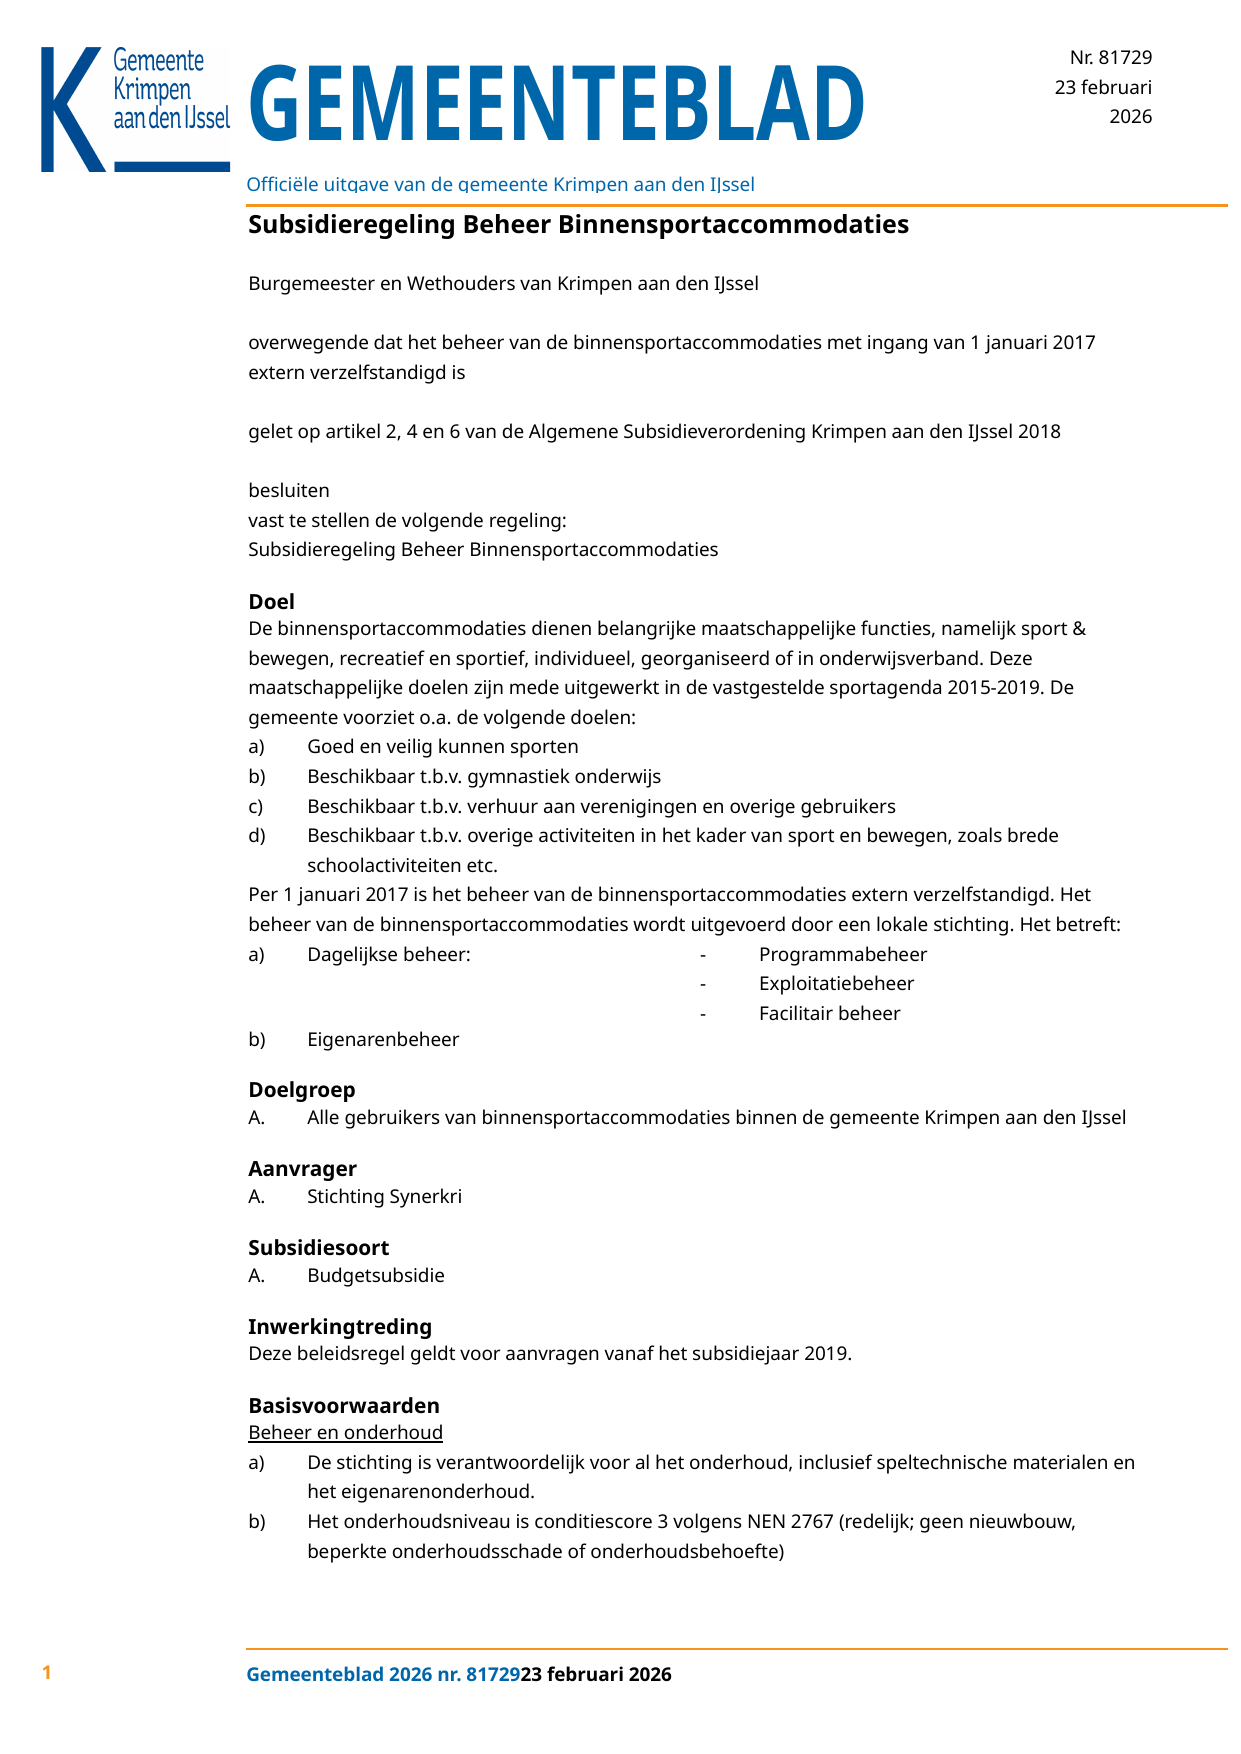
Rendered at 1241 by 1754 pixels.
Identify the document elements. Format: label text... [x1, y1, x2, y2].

text vast te stellen de volgende regeling: [248, 507, 1152, 533]
table_cell [700, 1026, 1152, 1052]
text De binnensportaccommodaties dienen belangrijke maatschappelijke functies, namelijk sport & bewegen, recreatief en sportief, individueel, georganiseerd of in onderwijsverband. Deze maatschappelijke doelen zijn mede uitgewerkt in de vastgestelde sportagenda 2015-2019. De gemeente voorziet o.a. de volgende doelen: [248, 615, 1152, 730]
text Subsidiesoort [248, 1233, 1152, 1262]
text Doel [248, 587, 1152, 615]
list Beschikbaar t.b.v. verhuur aan verenigingen en overige gebruikers [248, 793, 1152, 819]
text Basisvoorwaarden [248, 1391, 1152, 1419]
list Stichting Synerkri [248, 1183, 1152, 1209]
list De stichting is verantwoordelijk voor al het onderhoud, inclusief speltechnische materialen en het eigenarenonderhoud. [248, 1449, 1152, 1504]
list Goed en veilig kunnen sporten [248, 734, 1152, 759]
list Budgetsubsidie [248, 1262, 1152, 1287]
list Beschikbaar t.b.v. overige activiteiten in het kader van sport en bewegen, zoals brede schoolactiviteiten etc. [248, 822, 1152, 878]
text Per 1 januari 2017 is het beheer van de binnensportaccommodaties extern verzelfstandigd. Het beheer van de binnensportaccommodaties wordt uitgevoerd door een lokale stichting. Het betreft: [248, 882, 1152, 937]
text gelet op artikel 2, 4 en 6 van de Algemene Subsidieverordening Krimpen aan den IJssel 2018 [248, 418, 1152, 444]
text Doelgroep [248, 1076, 1152, 1104]
text Inwerkingtreding [248, 1312, 1152, 1341]
list Beschikbaar t.b.v. gymnastiek onderwijs [248, 763, 1152, 789]
text Aanvrager [248, 1154, 1152, 1183]
table_cell Eigenarenbeheer [248, 1026, 700, 1052]
table_header Dagelijkse beheer: [248, 941, 700, 1026]
text Subsidieregeling Beheer Binnensportaccommodaties [248, 537, 1152, 562]
table_header Programmabeheer Exploitatiebeheer Facilitair beheer [700, 941, 1152, 1026]
text overwegende dat het beheer van de binnensportaccommodaties met ingang van 1 januari 2017 extern verzelfstandigd is [248, 329, 1152, 385]
list Alle gebruikers van binnensportaccommodaties binnen de gemeente Krimpen aan den IJssel [248, 1104, 1152, 1130]
text Beheer en onderhoud [248, 1419, 1152, 1445]
text Subsidieregeling Beheer Binnensportaccommodaties [248, 207, 1152, 241]
text besluiten [248, 477, 1152, 503]
list Het onderhoudsniveau is conditiescore 3 volgens NEN 2767 (redelijk; geen nieuwbouw, beperkte onderhoudsschade of onderhoudsbehoefte) [248, 1508, 1152, 1563]
picture [41, 47, 231, 172]
text Deze beleidsregel geldt voor aanvragen vanaf het subsidiejaar 2019. [248, 1341, 1152, 1366]
text Burgemeester en Wethouders van Krimpen aan den IJssel [248, 270, 1152, 296]
